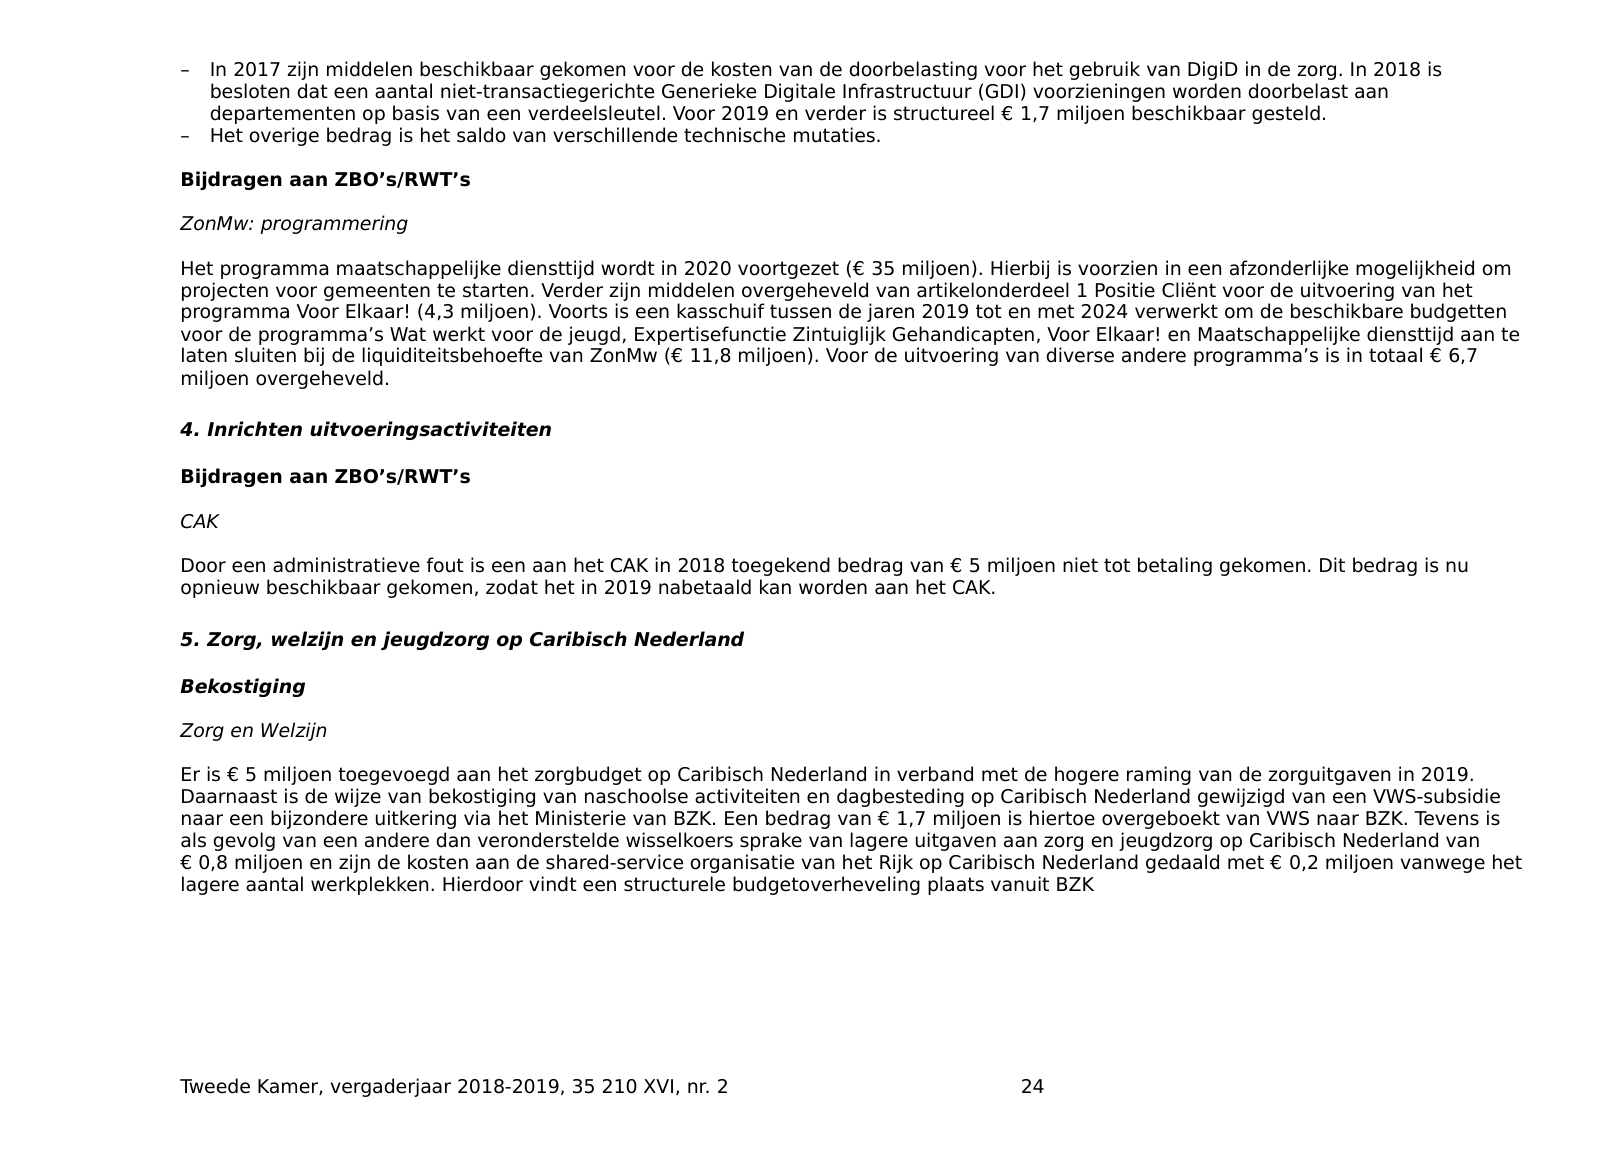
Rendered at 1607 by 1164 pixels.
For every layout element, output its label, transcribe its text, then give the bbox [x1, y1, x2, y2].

subtitle Bijdragen aan ZBO’s/RWT’s [180, 169, 1529, 191]
subtitle Zorg en Welzijn [180, 720, 1529, 742]
subtitle Bijdragen aan ZBO’s/RWT’s [180, 466, 1529, 488]
subtitle CAK [180, 511, 1529, 532]
subtitle 4. Inrichten uitvoeringsactiviteiten [180, 419, 1529, 441]
text – Het overige bedrag is het saldo van verschillende technische mutaties. [180, 125, 1529, 147]
subtitle 5. Zorg, welzijn en jeugdzorg op Caribisch Nederland [180, 629, 1529, 651]
subtitle Bekostiging [180, 676, 1529, 698]
text Het programma maatschappelijke diensttijd wordt in 2020 voortgezet (€ 35 miljoen). Hierbij is voorzien in een afzonderlijke mogelijkheid om projecten voor gemeenten te starten. Verder zijn middelen overgeheveld van artikelonderdeel 1 Positie Cliënt voor de uitvoering van het programma Voor Elkaar! (4,3 miljoen). Voorts is een kasschuif tussen de jaren 2019 tot en met 2024 verwerkt om de beschikbare budgetten voor de programma’s Wat werkt voor de jeugd, Expertisefunctie Zintuiglijk Gehandicapten, Voor Elkaar! en Maatschappelijke diensttijd aan te laten sluiten bij de liquiditeitsbehoefte van ZonMw (€ 11,8 miljoen). Voor de uitvoering van diverse andere programma’s is in totaal € 6,7 miljoen overgeheveld. [180, 257, 1529, 389]
text Door een administratieve fout is een aan het CAK in 2018 toegekend bedrag van € 5 miljoen niet tot betaling gekomen. Dit bedrag is nu opnieuw beschikbaar gekomen, zodat het in 2019 nabetaald kan worden aan het CAK. [180, 555, 1529, 599]
text – In 2017 zijn middelen beschikbaar gekomen voor de kosten van de doorbelasting voor het gebruik van DigiD in de zorg. In 2018 is besloten dat een aantal niet-transactiegerichte Generieke Digitale Infrastructuur (GDI) voorzieningen worden doorbelast aan departementen op basis van een verdeelsleutel. Voor 2019 en verder is structureel € 1,7 miljoen beschikbaar gesteld. [180, 59, 1529, 125]
text Er is € 5 miljoen toegevoegd aan het zorgbudget op Caribisch Nederland in verband met de hogere raming van de zorguitgaven in 2019. Daarnaast is de wijze van bekostiging van naschoolse activiteiten en dagbesteding op Caribisch Nederland gewijzigd van een VWS-subsidie naar een bijzondere uitkering via het Ministerie van BZK. Een bedrag van € 1,7 miljoen is hiertoe overgeboekt van VWS naar BZK. Tevens is als gevolg van een andere dan veronderstelde wisselkoers sprake van lagere uitgaven aan zorg en jeugdzorg op Caribisch Nederland van € 0,8 miljoen en zijn de kosten aan de shared-service organisatie van het Rijk op Caribisch Nederland gedaald met € 0,2 miljoen vanwege het lagere aantal werkplekken. Hierdoor vindt een structurele budgetoverheveling plaats vanuit BZK [180, 764, 1529, 896]
subtitle ZonMw: programmering [180, 213, 1529, 235]
